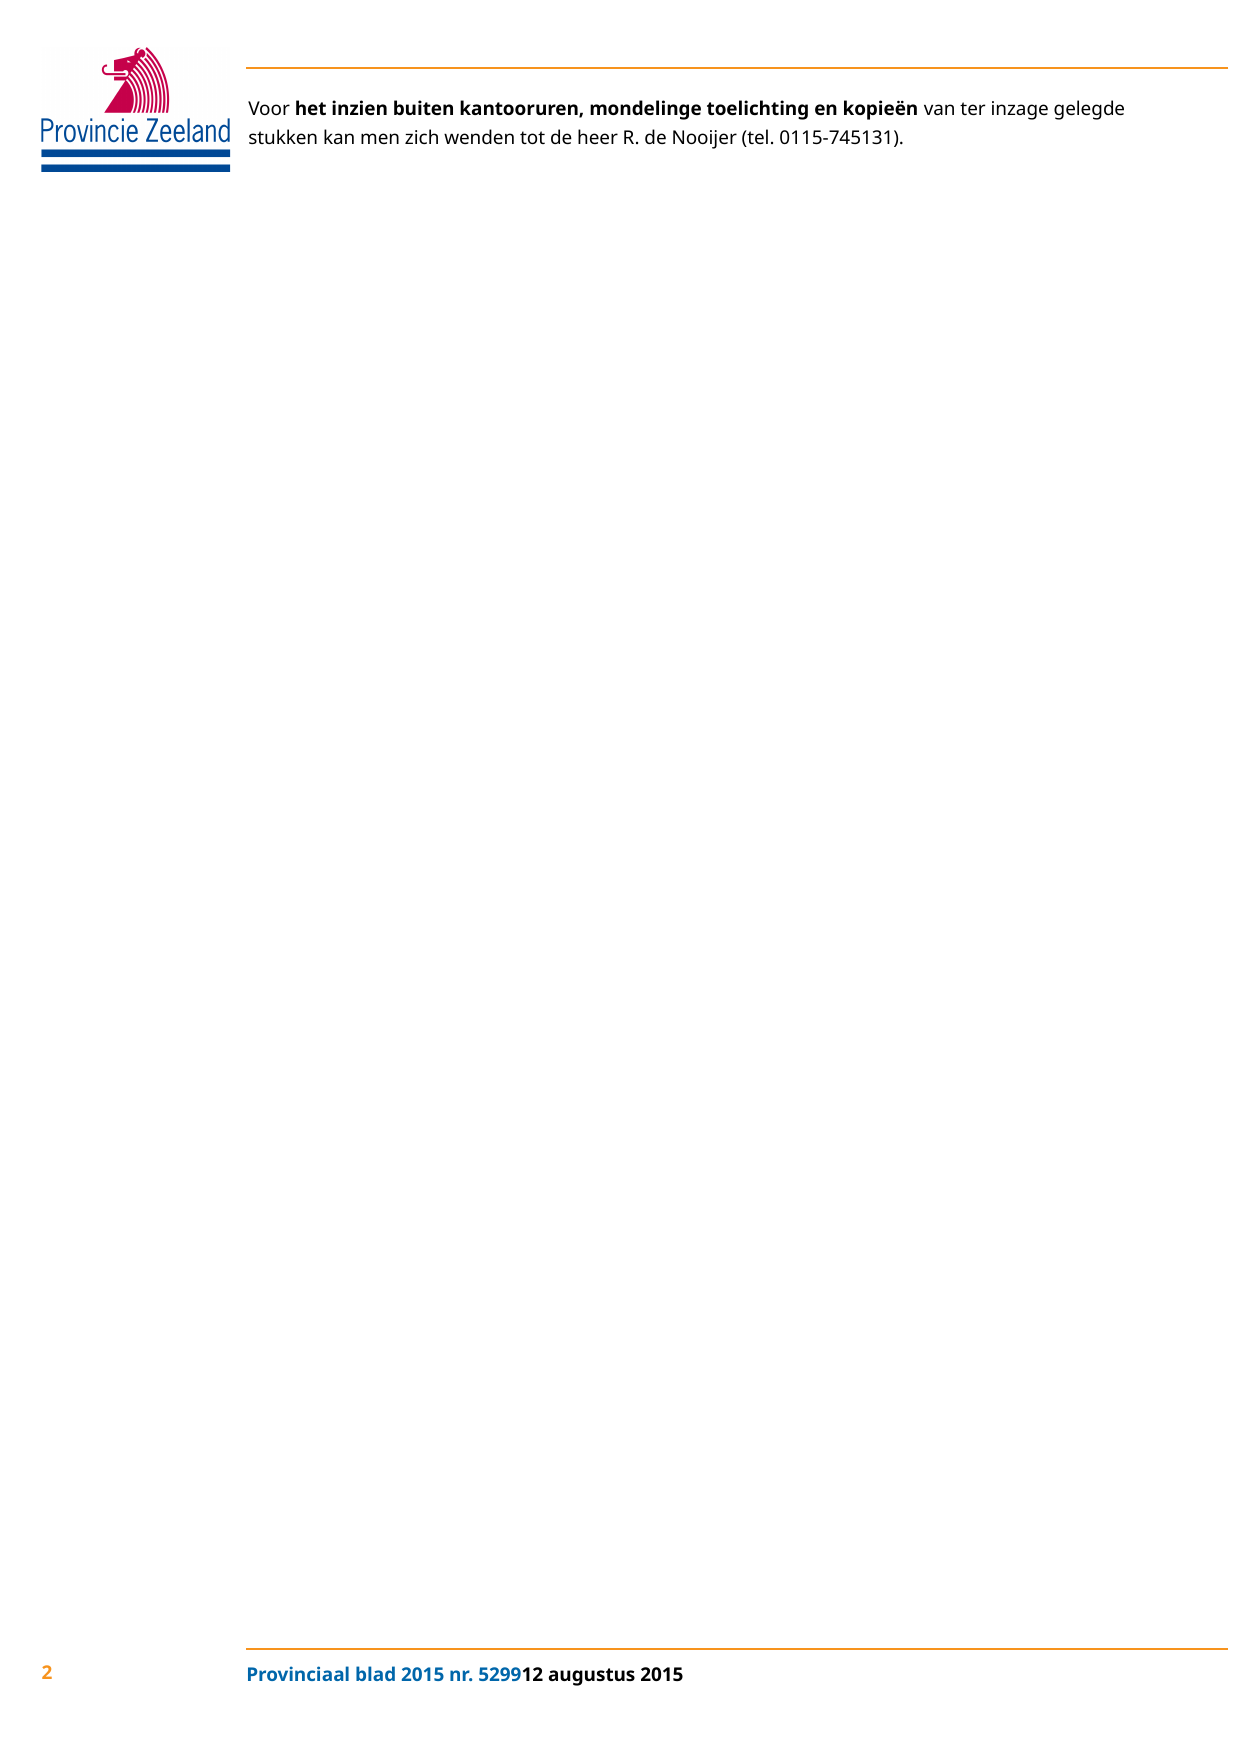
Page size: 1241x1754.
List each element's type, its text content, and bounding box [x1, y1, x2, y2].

text Voor het inzien buiten kantooruren, mondelinge toelichting en kopieën van ter inzage gelegde stukken kan men zich wenden tot de heer R. de Nooijer (tel. 0115-745131). [248, 95, 1152, 150]
picture [41, 47, 231, 172]
